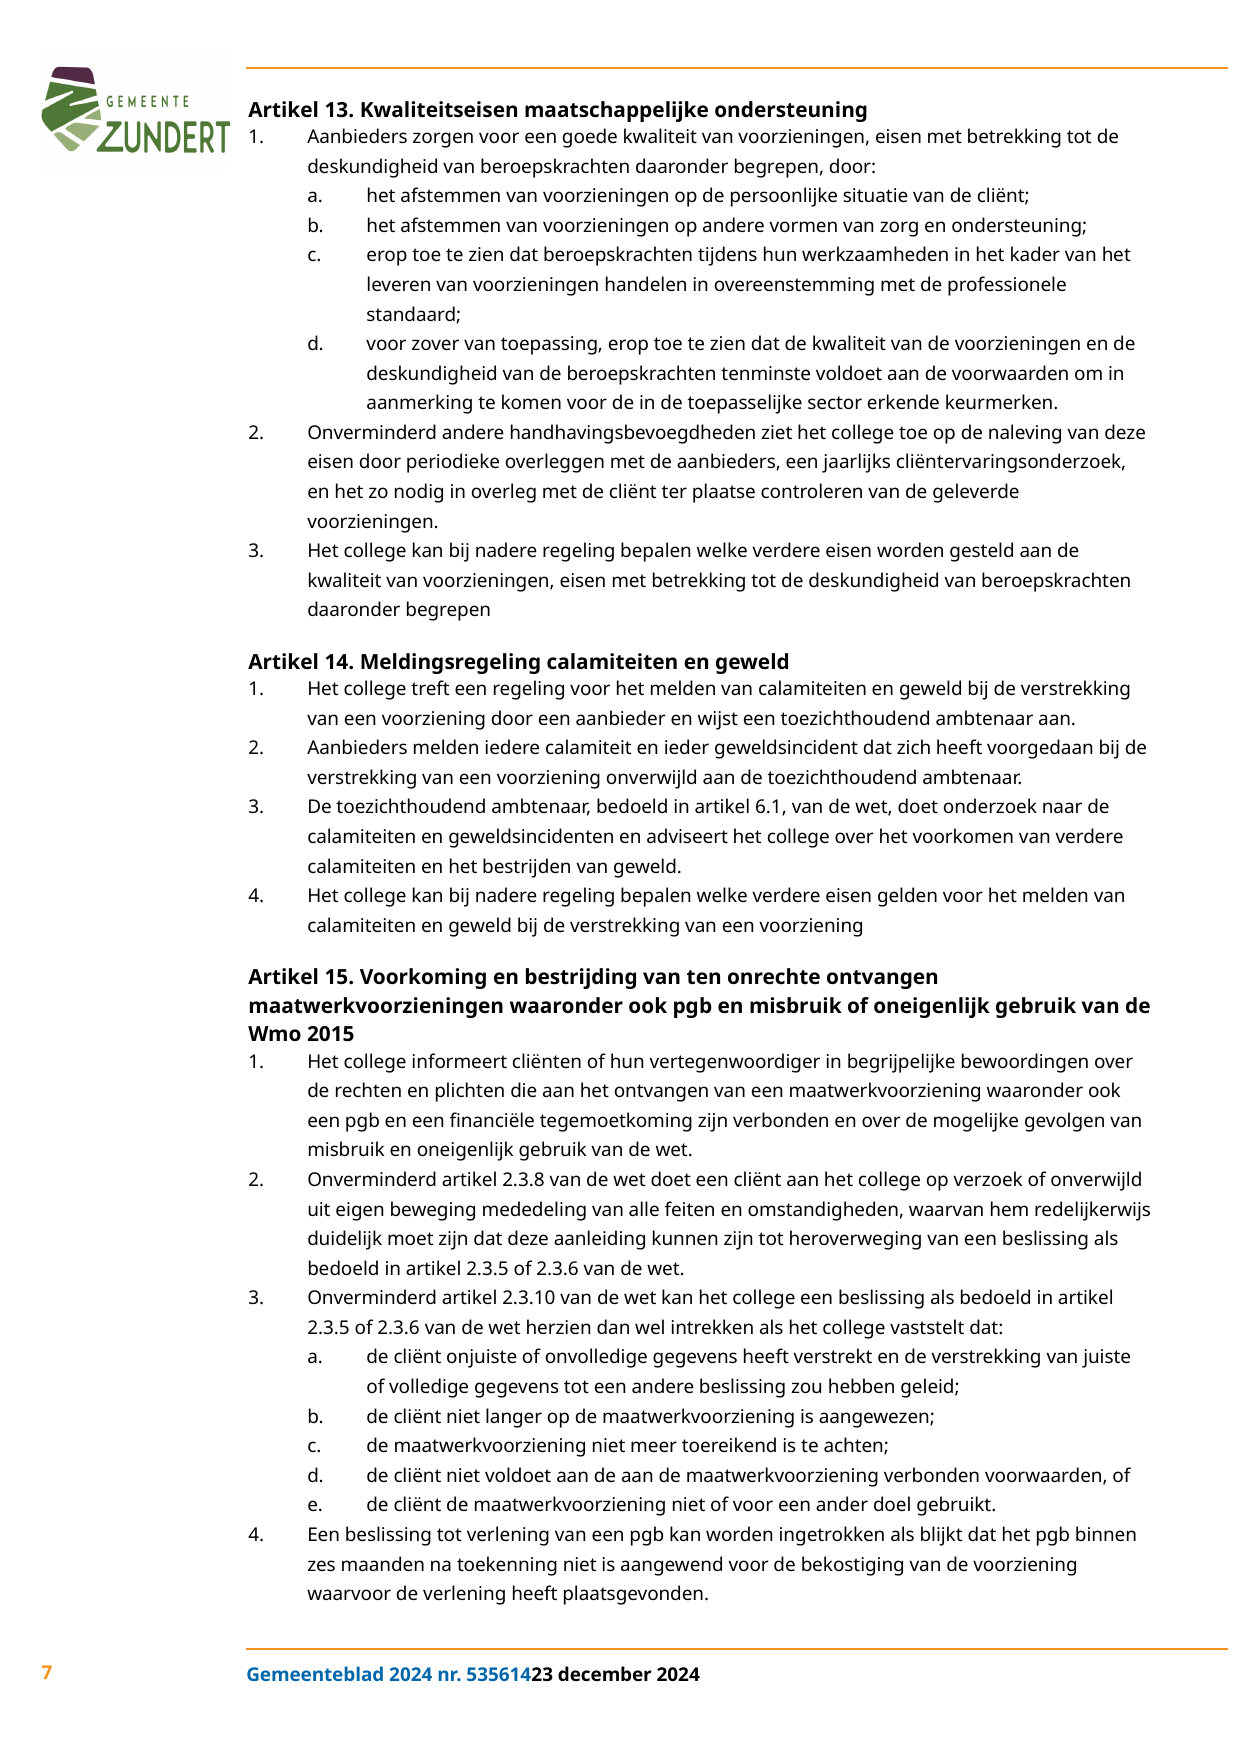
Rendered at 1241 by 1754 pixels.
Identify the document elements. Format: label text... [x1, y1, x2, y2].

list Aanbieders zorgen voor een goede kwaliteit van voorzieningen, eisen met betrekking tot de deskundigheid van beroepskrachten daaronder begrepen, door: [248, 123, 1152, 178]
text Artikel 13. Kwaliteitseisen maatschappelijke ondersteuning [248, 95, 1152, 123]
list het afstemmen van voorzieningen op de persoonlijke situatie van de cliënt; [307, 182, 1152, 208]
list Het college kan bij nadere regeling bepalen welke verdere eisen gelden voor het melden van calamiteiten en geweld bij de verstrekking van een voorziening [248, 882, 1152, 938]
list De toezichthoudend ambtenaar, bedoeld in artikel 6.1, van de wet, doet onderzoek naar de calamiteiten en geweldsincidenten en adviseert het college over het voorkomen van verdere calamiteiten en het bestrijden van geweld. [248, 794, 1152, 879]
list Onverminderd artikel 2.3.10 van de wet kan het college een beslissing als bedoeld in artikel 2.3.5 of 2.3.6 van de wet herzien dan wel intrekken als het college vaststelt dat: [248, 1284, 1152, 1340]
list de cliënt niet langer op de maatwerkvoorziening is aangewezen; [307, 1403, 1152, 1428]
list erop toe te zien dat beroepskrachten tijdens hun werkzaamheden in het kader van het leveren van voorzieningen handelen in overeenstemming met de professionele standaard; [307, 242, 1152, 326]
list het afstemmen van voorzieningen op andere vormen van zorg en ondersteuning; [307, 212, 1152, 238]
list de maatwerkvoorziening niet meer toereikend is te achten; [307, 1432, 1152, 1458]
list Het college kan bij nadere regeling bepalen welke verdere eisen worden gesteld aan de kwaliteit van voorzieningen, eisen met betrekking tot de deskundigheid van beroepskrachten daaronder begrepen [248, 537, 1152, 622]
picture [41, 47, 231, 172]
text Artikel 14. Meldingsregeling calamiteiten en geweld [248, 647, 1152, 675]
list Het college treft een regeling voor het melden van calamiteiten en geweld bij de verstrekking van een voorziening door een aanbieder en wijst een toezichthoudend ambtenaar aan. [248, 675, 1152, 731]
list de cliënt de maatwerkvoorziening niet of voor een ander doel gebruikt. [307, 1492, 1152, 1517]
text Artikel 15. Voorkoming en bestrijding van ten onrechte ontvangen maatwerkvoorzieningen waaronder ook pgb en misbruik of oneigenlijk gebruik van de Wmo 2015 [248, 962, 1152, 1048]
list Aanbieders melden iedere calamiteit en ieder geweldsincident dat zich heeft voorgedaan bij de verstrekking van een voorziening onverwijld aan de toezichthoudend ambtenaar. [248, 734, 1152, 790]
list Onverminderd artikel 2.3.8 van de wet doet een cliënt aan het college op verzoek of onverwijld uit eigen beweging mededeling van alle feiten en omstandigheden, waarvan hem redelijkerwijs duidelijk moet zijn dat deze aanleiding kunnen zijn tot heroverweging van een beslissing als bedoeld in artikel 2.3.5 of 2.3.6 van de wet. [248, 1166, 1152, 1281]
list Een beslissing tot verlening van een pgb kan worden ingetrokken als blijkt dat het pgb binnen zes maanden na toekenning niet is aangewend voor de bekostiging van de voorziening waarvoor de verlening heeft plaatsgevonden. [248, 1521, 1152, 1606]
list Onverminderd andere handhavingsbevoegdheden ziet het college toe op de naleving van deze eisen door periodieke overleggen met de aanbieders, een jaarlijks cliëntervaringsonderzoek, en het zo nodig in overleg met de cliënt ter plaatse controleren van de geleverde voorzieningen. [248, 419, 1152, 533]
list Het college informeert cliënten of hun vertegenwoordiger in begrijpelijke bewoordingen over de rechten en plichten die aan het ontvangen van een maatwerkvoorziening waaronder ook een pgb en een financiële tegemoetkoming zijn verbonden en over de mogelijke gevolgen van misbruik en oneigenlijk gebruik van de wet. [248, 1048, 1152, 1162]
list de cliënt niet voldoet aan de aan de maatwerkvoorziening verbonden voorwaarden, of [307, 1462, 1152, 1488]
list de cliënt onjuiste of onvolledige gegevens heeft verstrekt en de verstrekking van juiste of volledige gegevens tot een andere beslissing zou hebben geleid; [307, 1344, 1152, 1399]
list voor zover van toepassing, erop toe te zien dat de kwaliteit van de voorzieningen en de deskundigheid van de beroepskrachten tenminste voldoet aan de voorwaarden om in aanmerking te komen voor de in de toepasselijke sector erkende keurmerken. [307, 330, 1152, 415]
